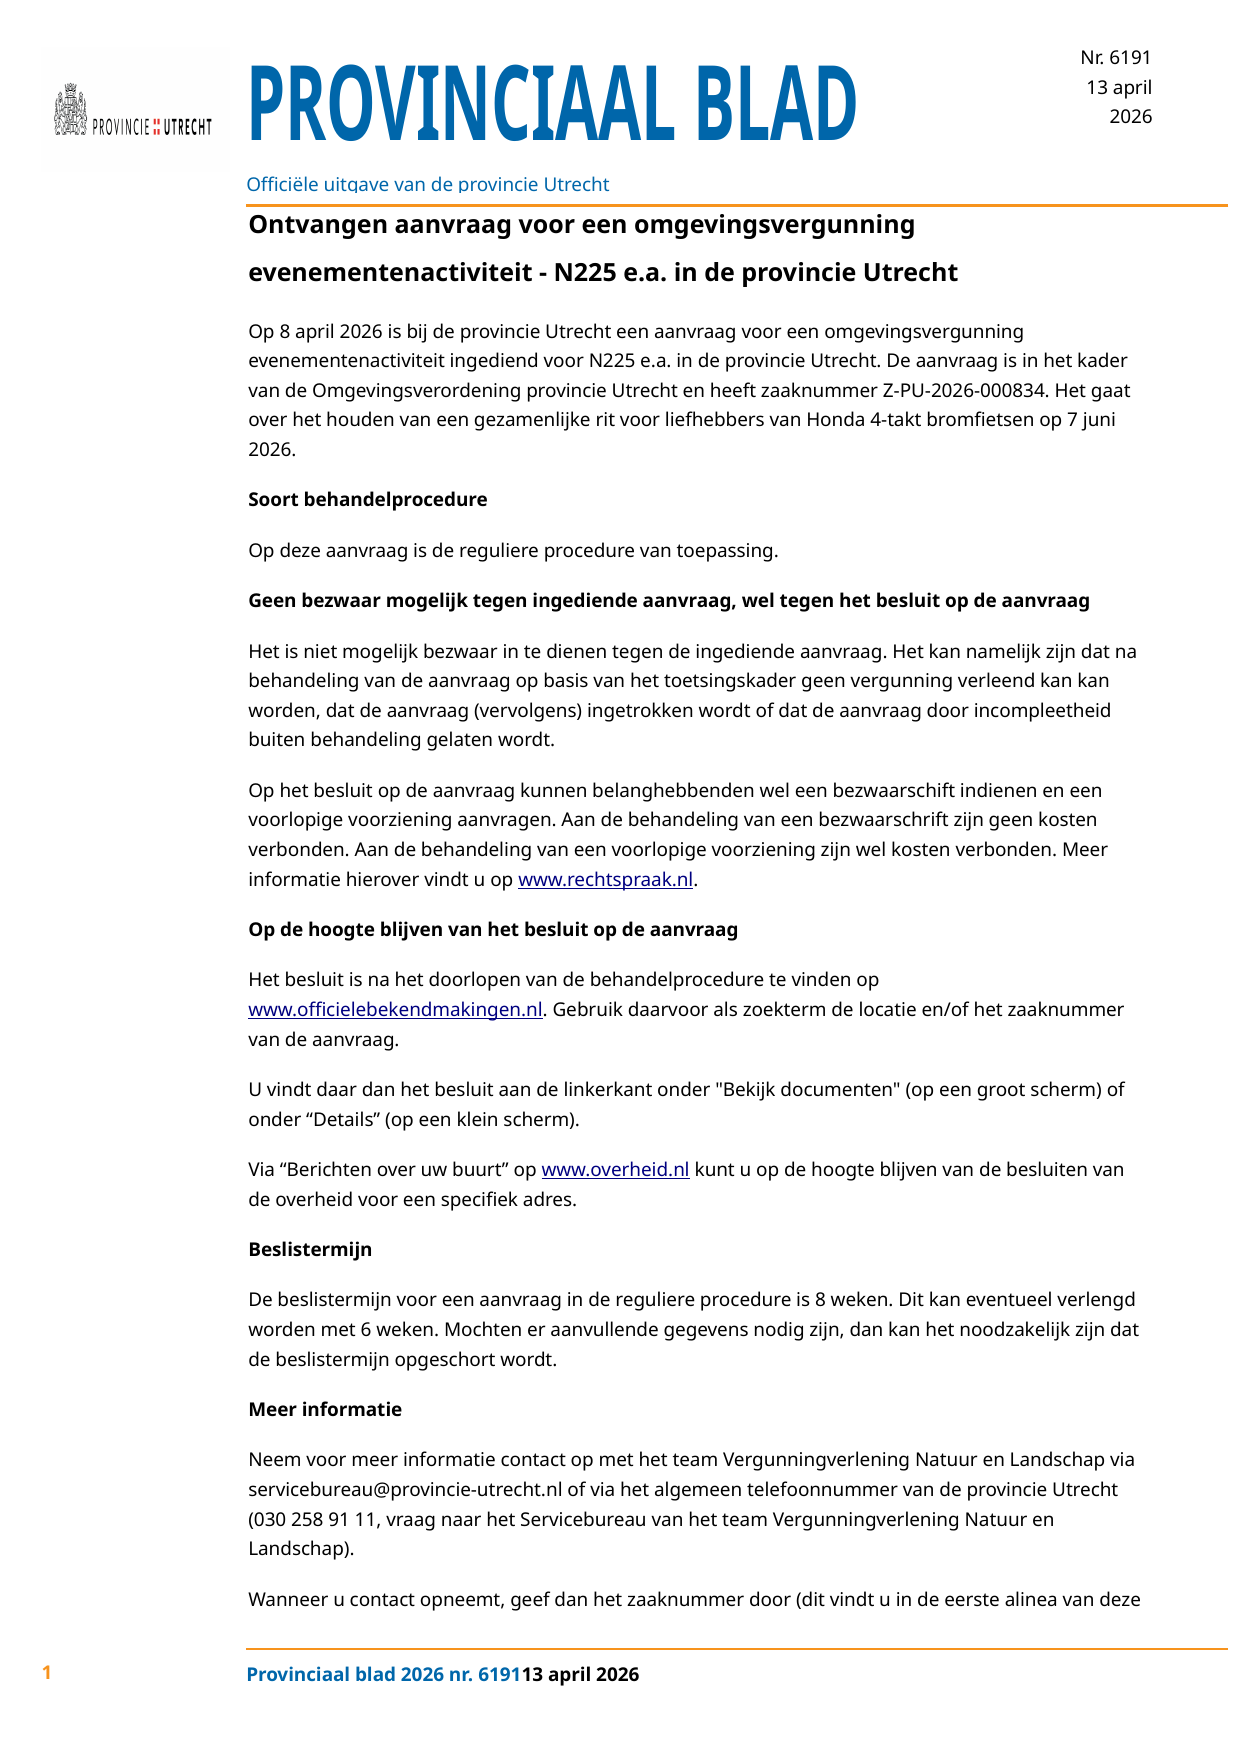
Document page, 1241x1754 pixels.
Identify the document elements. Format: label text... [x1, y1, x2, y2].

text Op het besluit op de aanvraag kunnen belanghebbenden wel een bezwaarschift indienen en een voorlopige voorziening aanvragen. Aan de behandeling van een bezwaarschrift zijn geen kosten verbonden. Aan de behandeling van een voorlopige voorziening zijn wel kosten verbonden. Meer informatie hierover vindt u op www.rechtspraak.nl. [248, 777, 1152, 892]
text Soort behandelprocedure [248, 487, 1152, 512]
text Ontvangen aanvraag voor een omgevingsvergunning evenementenactiviteit - N225 e.a. in de provincie Utrecht [248, 207, 1152, 288]
picture [41, 47, 231, 172]
text Meer informatie [248, 1396, 1152, 1422]
text Geen bezwaar mogelijk tegen ingediende aanvraag, wel tegen het besluit op de aanvraag [248, 587, 1152, 613]
text Via “Berichten over uw buurt” op www.overheid.nl kunt u op de hoogte blijven van de besluiten van de overheid voor een specifiek adres. [248, 1156, 1152, 1212]
text Wanneer u contact opneemt, geef dan het zaaknummer door (dit vindt u in de eerste alinea van deze [248, 1586, 1152, 1612]
text Op deze aanvraag is de reguliere procedure van toepassing. [248, 537, 1152, 563]
text Beslistermijn [248, 1236, 1152, 1262]
text U vindt daar dan het besluit aan de linkerkant onder "Bekijk documenten" (op een groot scherm) of onder “Details” (op een klein scherm). [248, 1076, 1152, 1132]
text Het besluit is na het doorlopen van de behandelprocedure te vinden op www.officielebekendmakingen.nl. Gebruik daarvoor als zoekterm de locatie en/of het zaaknummer van de aanvraag. [248, 967, 1152, 1052]
text Op de hoogte blijven van het besluit op de aanvraag [248, 916, 1152, 942]
text Het is niet mogelijk bezwaar in te dienen tegen de ingediende aanvraag. Het kan namelijk zijn dat na behandeling van de aanvraag op basis van het toetsingskader geen vergunning verleend kan kan worden, dat de aanvraag (vervolgens) ingetrokken wordt of dat de aanvraag door incompleetheid buiten behandeling gelaten wordt. [248, 638, 1152, 752]
text Neem voor meer informatie contact op met het team Vergunningverlening Natuur en Landschap via servicebureau@provincie-utrecht.nl of via het algemeen telefoonnummer van de provincie Utrecht (030 258 91 11, vraag naar het Servicebureau van het team Vergunningverlening Natuur en Landschap). [248, 1447, 1152, 1561]
text Op 8 april 2026 is bij de provincie Utrecht een aanvraag voor een omgevingsvergunning evenementenactiviteit ingediend voor N225 e.a. in de provincie Utrecht. De aanvraag is in het kader van de Omgevingsverordening provincie Utrecht en heeft zaaknummer Z-PU-2026-000834. Het gaat over het houden van een gezamenlijke rit voor liefhebbers van Honda 4-takt bromfietsen op 7 juni 2026. [248, 318, 1152, 462]
text De beslistermijn voor een aanvraag in de reguliere procedure is 8 weken. Dit kan eventueel verlengd worden met 6 weken. Mochten er aanvullende gegevens nodig zijn, dan kan het noodzakelijk zijn dat de beslistermijn opgeschort wordt. [248, 1287, 1152, 1372]
